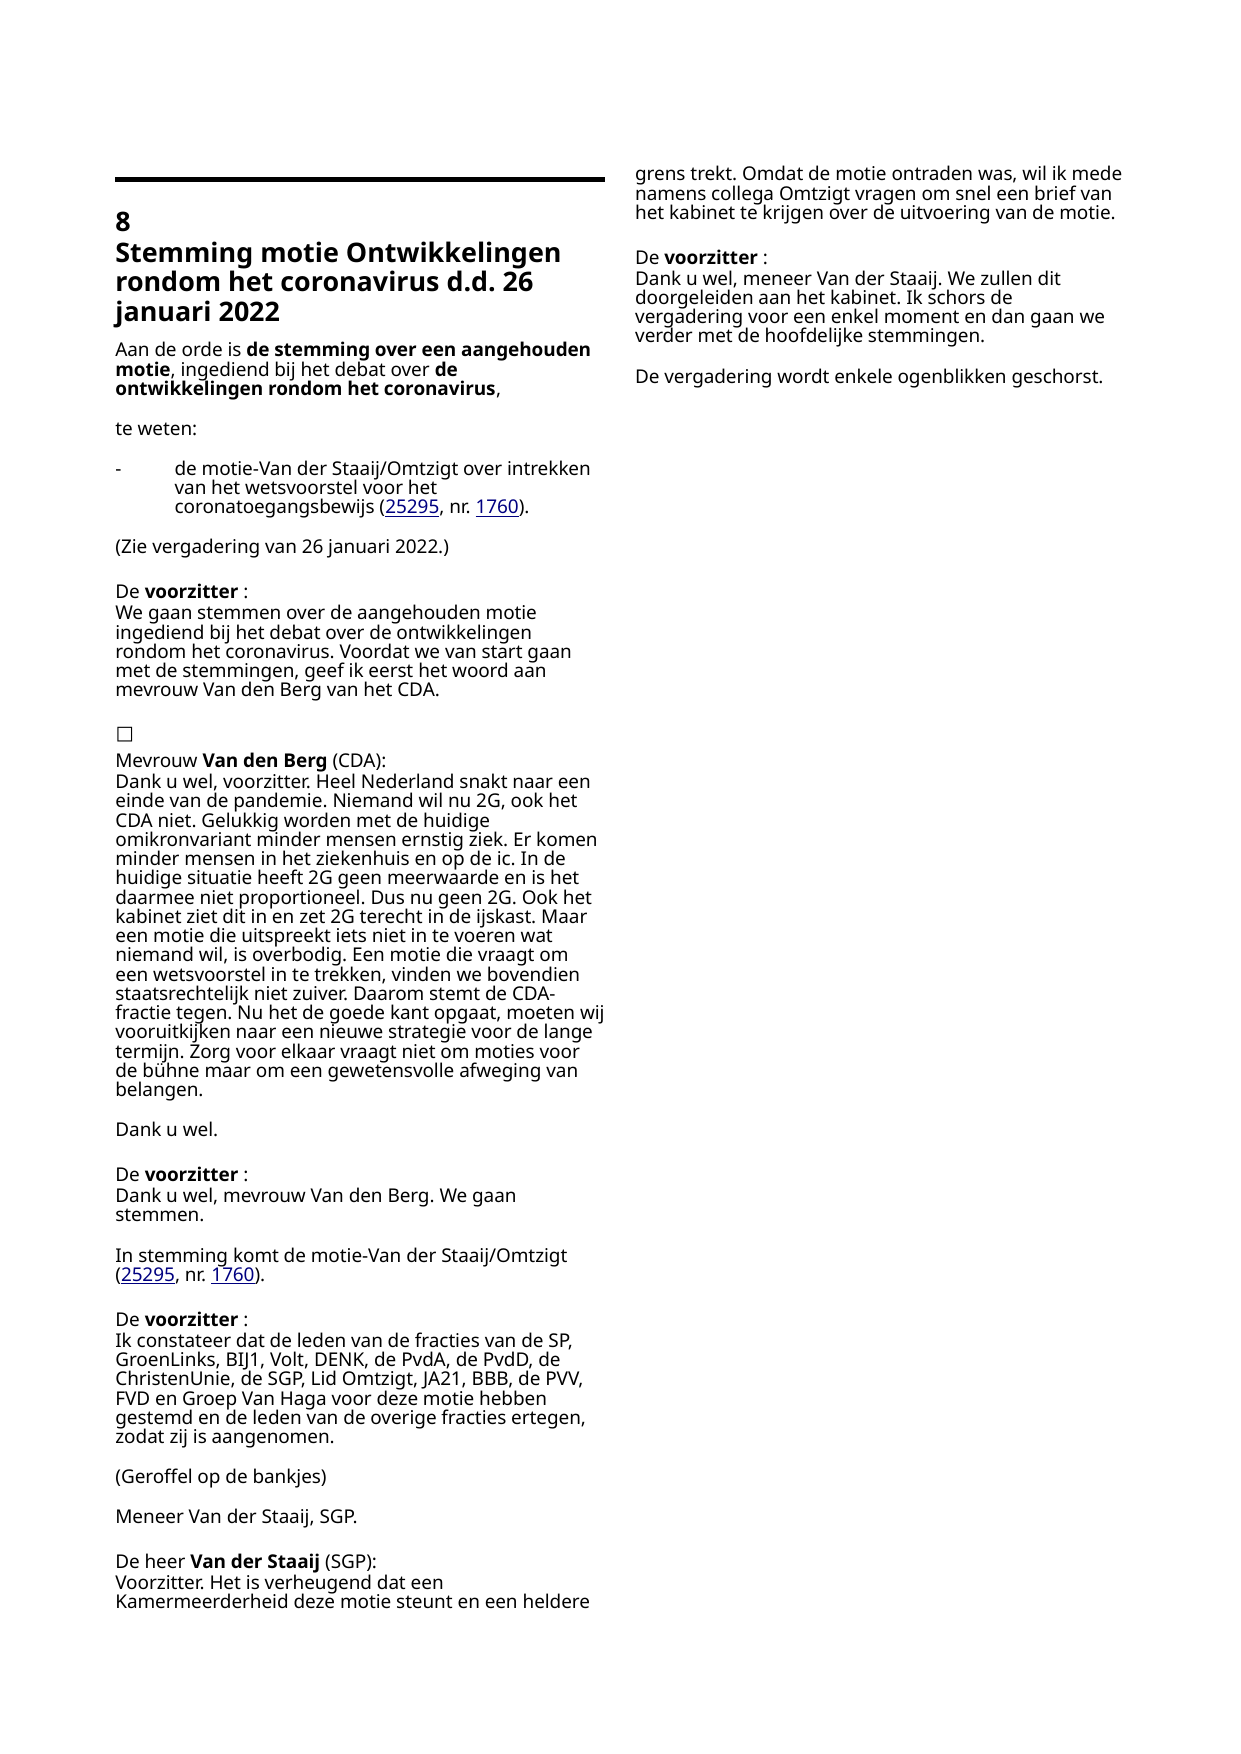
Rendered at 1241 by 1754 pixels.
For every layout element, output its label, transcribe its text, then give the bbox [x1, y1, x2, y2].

text De voorzitter : [115, 579, 605, 604]
text We gaan stemmen over de aangehouden motie ingediend bij het debat over de ontwikkelingen rondom het coronavirus. Voordat we van start gaan met de stemmingen, geef ik eerst het woord aan mevrouw Van den Berg van het CDA. [115, 604, 605, 701]
text De voorzitter : [115, 1306, 605, 1332]
text Dank u wel, mevrouw Van den Berg. We gaan stemmen. [115, 1187, 605, 1226]
text grens trekt. Omdat de motie ontraden was, wil ik mede namens collega Omtzigt vragen om snel een brief van het kabinet te krijgen over de uitvoering van de motie. [635, 165, 1125, 223]
text Meneer Van der Staaij, SGP. [115, 1508, 605, 1527]
text Aan de orde is de stemming over een aangehouden motie, ingediend bij het debat over de ontwikkelingen rondom het coronavirus, [115, 341, 605, 399]
text In stemming komt de motie-Van der Staaij/Omtzigt (25295, nr. 1760). [115, 1247, 605, 1285]
text Voorzitter. Het is verheugend dat een Kamermeerderheid deze motie steunt en een heldere [115, 1574, 605, 1613]
text De voorzitter : [635, 244, 1125, 270]
text Dank u wel. [115, 1121, 605, 1141]
text De vergadering wordt enkele ogenblikken geschorst. [635, 368, 1125, 387]
text Mevrouw Van den Berg (CDA): [115, 747, 605, 773]
text (Geroffel op de bankjes) [115, 1468, 605, 1487]
text 8 [115, 203, 605, 239]
text Stemming motie Ontwikkelingen rondom het coronavirus d.d. 26 januari 2022 [115, 239, 605, 341]
text Ik constateer dat de leden van de fracties van de SP, GroenLinks, BIJ1, Volt, DENK, de PvdA, de PvdD, de ChristenUnie, de SGP, Lid Omtzigt, JA21, BBB, de PVV, FVD en Groep Van Haga voor deze motie hebben gestemd en de leden van de overige fracties ertegen, zodat zij is aangenomen. [115, 1332, 605, 1447]
list de motie-Van der Staaij/Omtzigt over intrekken van het wetsvoorstel voor het coronatoegangsbewijs (25295, nr. 1760). [115, 460, 605, 518]
text ⬜ [115, 722, 605, 747]
text Dank u wel, meneer Van der Staaij. We zullen dit doorgeleiden aan het kabinet. Ik schors de vergadering voor een enkel moment en dan gaan we verder met de hoofdelijke stemmingen. [635, 270, 1125, 347]
text De voorzitter : [115, 1161, 605, 1187]
text te weten: [115, 420, 605, 439]
text (Zie vergadering van 26 januari 2022.) [115, 538, 605, 558]
text De heer Van der Staaij (SGP): [115, 1548, 605, 1574]
text Dank u wel, voorzitter. Heel Nederland snakt naar een einde van de pandemie. Niemand wil nu 2G, ook het CDA niet. Gelukkig worden met de huidige omikronvariant minder mensen ernstig ziek. Er komen minder mensen in het ziekenhuis en op de ic. In de huidige situatie heeft 2G geen meerwaarde en is het daarmee niet proportioneel. Dus nu geen 2G. Ook het kabinet ziet dit in en zet 2G terecht in de ijskast. Maar een motie die uitspreekt iets niet in te voeren wat niemand wil, is overbodig. Een motie die vraagt om een wetsvoorstel in te trekken, vinden we bovendien staatsrechtelijk niet zuiver. Daarom stemt de CDA-fractie tegen. Nu het de goede kant opgaat, moeten wij vooruitkijken naar een nieuwe strategie voor de lange termijn. Zorg voor elkaar vraagt niet om moties voor de bühne maar om een gewetensvolle afweging van belangen. [115, 773, 605, 1101]
